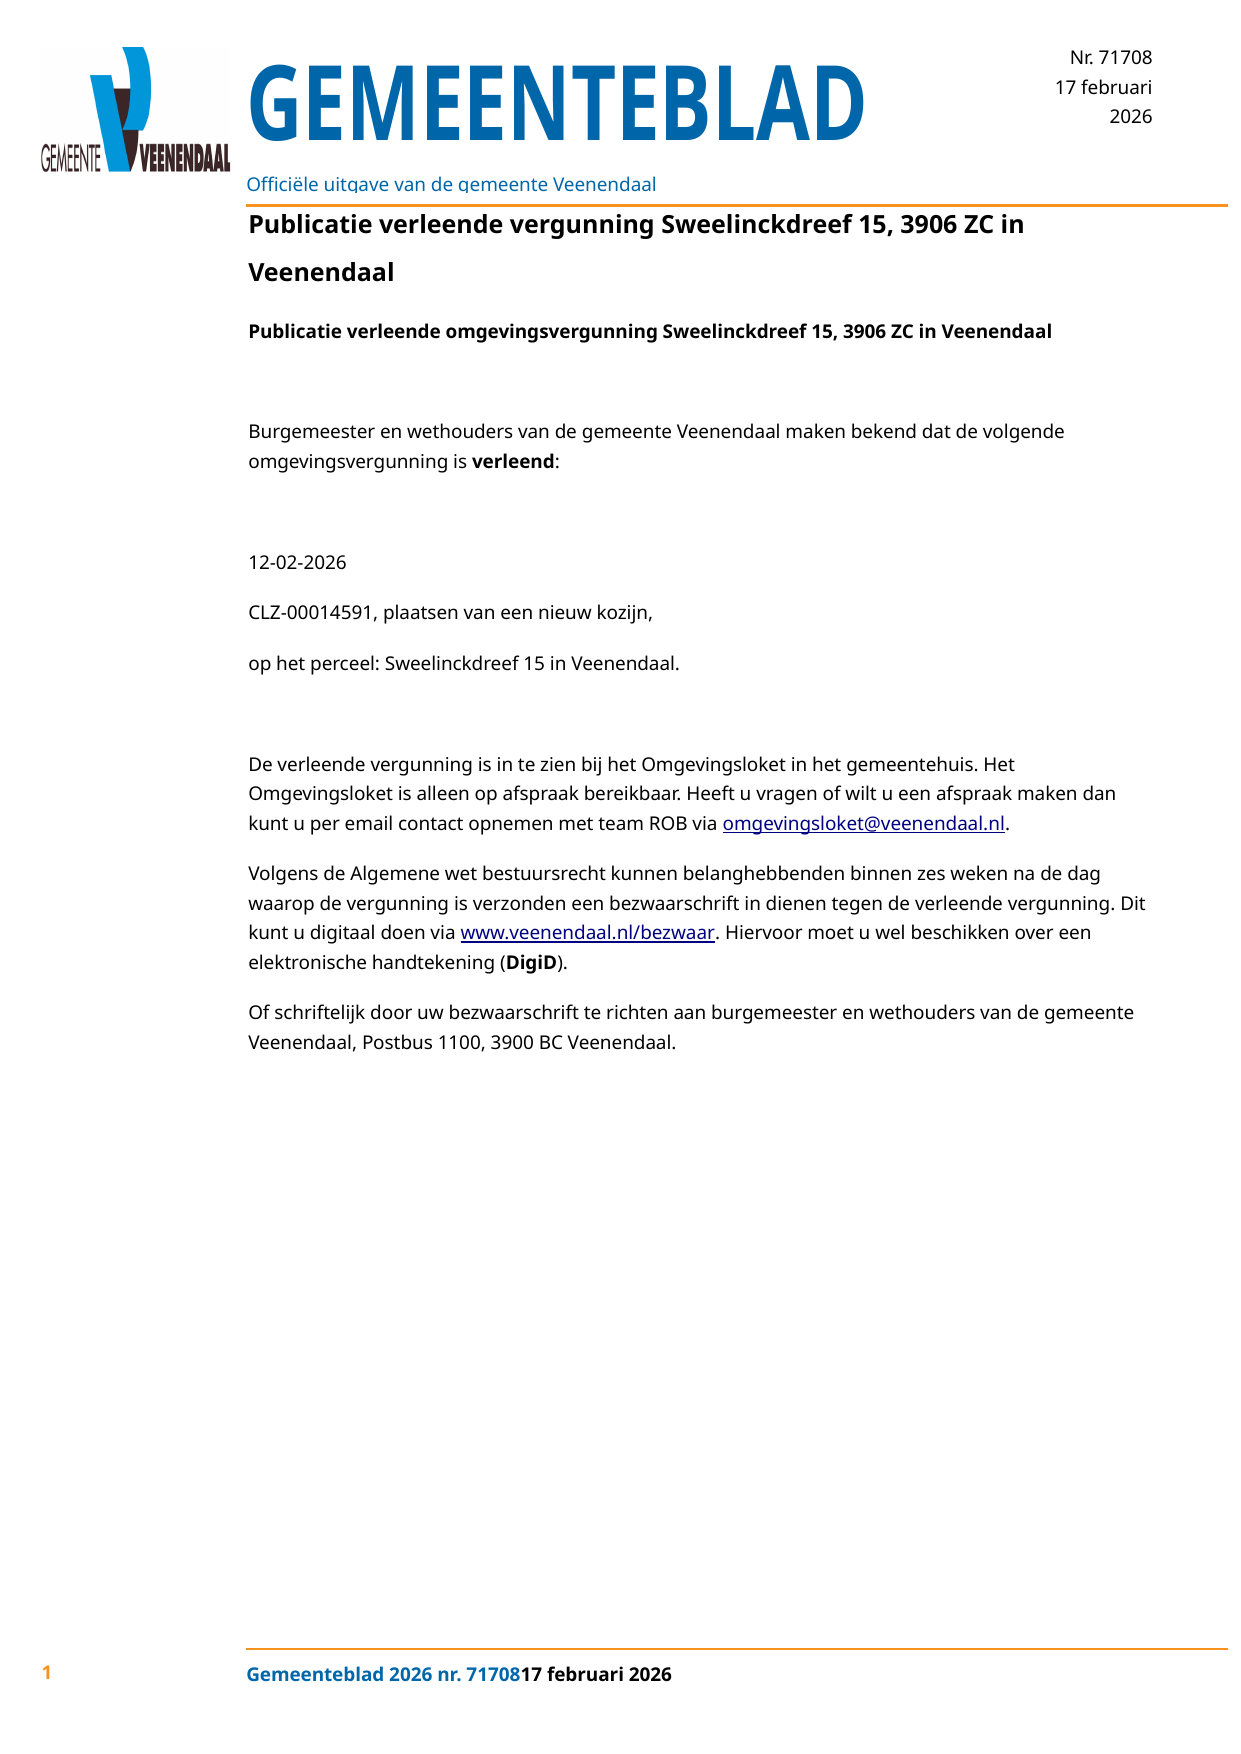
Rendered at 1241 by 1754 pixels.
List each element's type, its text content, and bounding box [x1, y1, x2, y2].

text Burgemeester en wethouders van de gemeente Veenendaal maken bekend dat de volgende omgevingsvergunning is verleend: [248, 419, 1152, 474]
picture [123, 47, 231, 172]
text Volgens de Algemene wet bestuursrecht kunnen belanghebbenden binnen zes weken na de dag waarop de vergunning is verzonden een bezwaarschrift in dienen tegen de verleende vergunning. Dit kunt u digitaal doen via www.veenendaal.nl/bezwaar. Hiervoor moet u wel beschikken over een elektronische handtekening (DigiD). [248, 860, 1152, 975]
text De verleende vergunning is in te zien bij het Omgevingsloket in het gemeentehuis. Het Omgevingsloket is alleen op afspraak bereikbaar. Heeft u vragen of wilt u een afspraak maken dan kunt u per email contact opnemen met team ROB via omgevingsloket@veenendaal.nl. [248, 751, 1152, 836]
text CLZ-00014591, plaatsen van een nieuw kozijn, [248, 599, 1152, 625]
text 12-02-2026 [248, 549, 1152, 575]
text Of schriftelijk door uw bezwaarschrift te richten aan burgemeester en wethouders van de gemeente Veenendaal, Postbus 1100, 3900 BC Veenendaal. [248, 999, 1152, 1055]
text op het perceel: Sweelinckdreef 15 in Veenendaal. [248, 650, 1152, 676]
text Publicatie verleende vergunning Sweelinckdreef 15, 3906 ZC in Veenendaal [248, 207, 1152, 288]
text Publicatie verleende omgevingsvergunning Sweelinckdreef 15, 3906 ZC in Veenendaal [248, 318, 1152, 344]
picture [41, 47, 130, 172]
